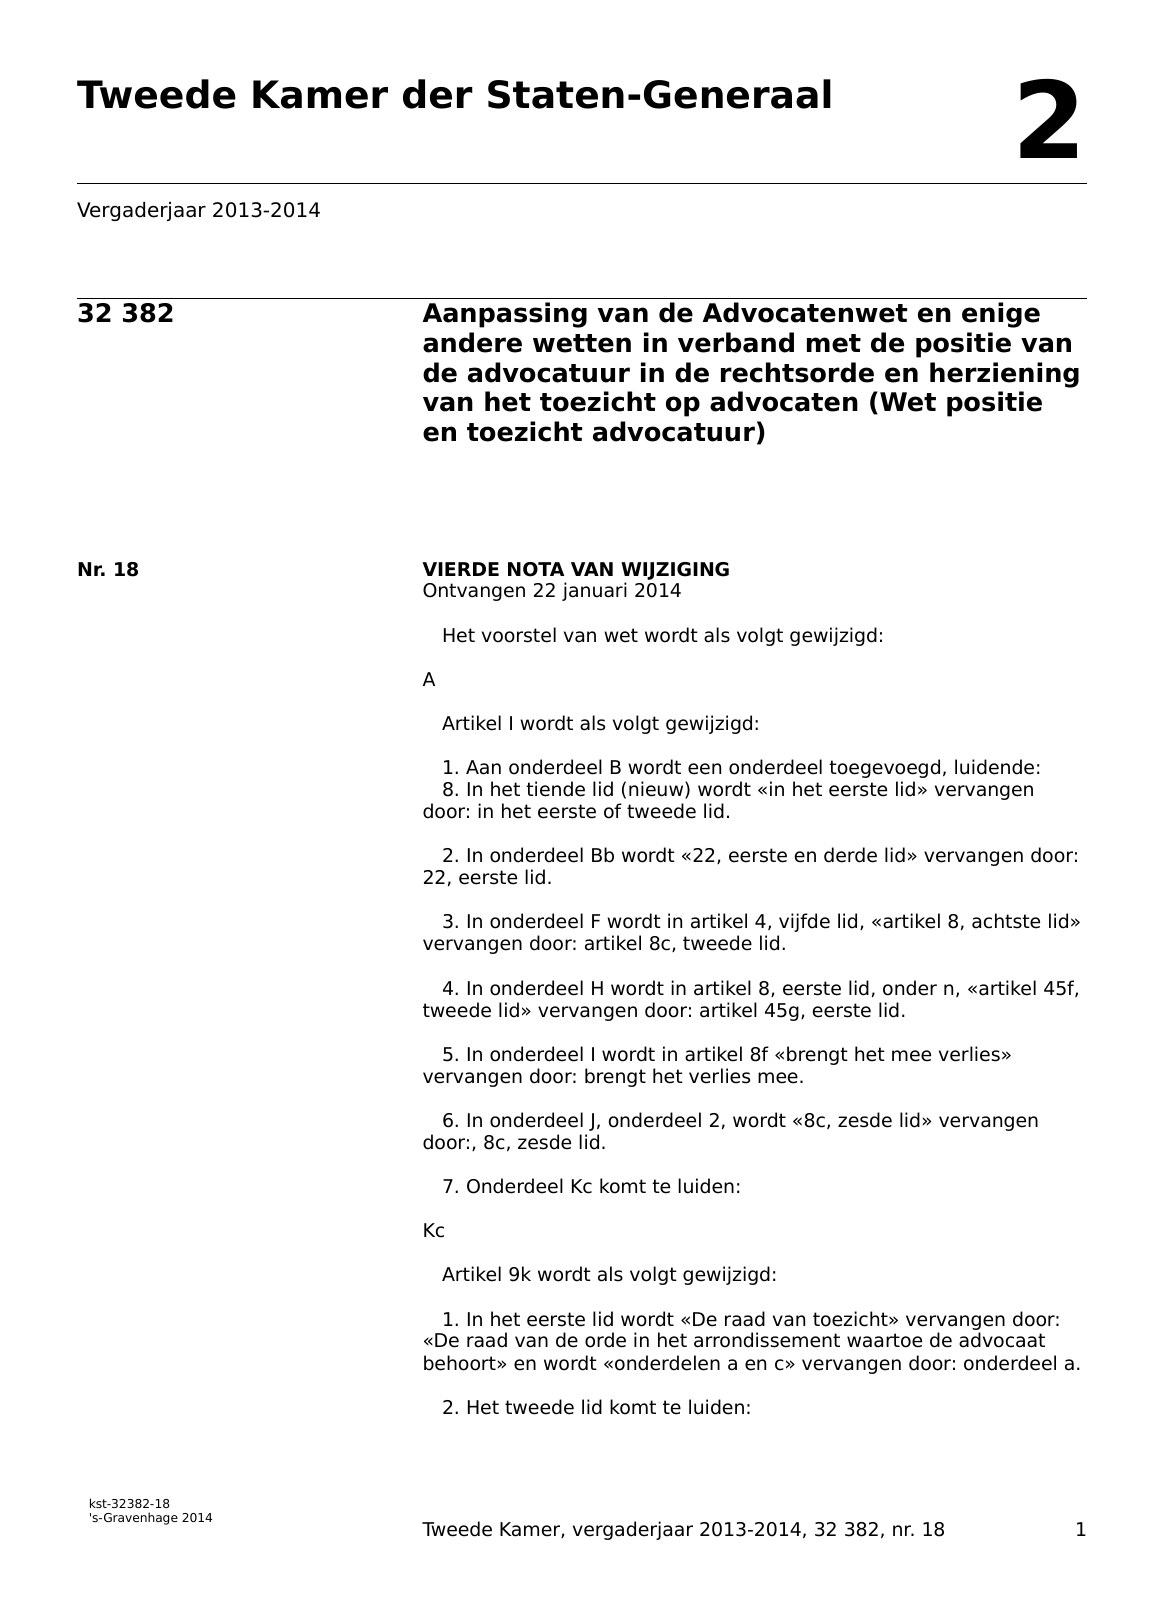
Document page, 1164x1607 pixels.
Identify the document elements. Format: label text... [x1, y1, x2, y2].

text 6. In onderdeel J, onderdeel 2, wordt «8c, zesde lid» vervangen door:, 8c, zesde lid. [422, 1110, 1087, 1154]
text 5. In onderdeel I wordt in artikel 8f «brengt het mee verlies» vervangen door: brengt het verlies mee. [422, 1044, 1087, 1088]
subtitle Kc [422, 1220, 1087, 1242]
text 1. In het eerste lid wordt «De raad van toezicht» vervangen door: «De raad van de orde in het arrondissement waartoe de advocaat behoort» en wordt «onderdelen a en c» vervangen door: onderdeel a. [422, 1308, 1087, 1374]
subtitle A [422, 669, 1087, 691]
text 8. In het tiende lid (nieuw) wordt «in het eerste lid» vervangen door: in het eerste of tweede lid. [422, 779, 1087, 823]
text 's-Gravenhage 2014 [88, 1511, 323, 1525]
text 7. Onderdeel Kc komt te luiden: [422, 1176, 1087, 1198]
text Ontvangen 22 januari 2014 [422, 580, 1087, 602]
text Het voorstel van wet wordt als volgt gewijzigd: [422, 624, 1087, 647]
table_header Tweede Kamer der Staten-Generaal [77, 59, 886, 183]
table_cell Vergaderjaar 2013-2014 [77, 184, 1087, 298]
text 1. Aan onderdeel B wordt een onderdeel toegevoegd, luidende: [422, 757, 1087, 779]
text 2. Het tweede lid komt te luiden: [422, 1397, 1087, 1418]
text Artikel I wordt als volgt gewijzigd: [422, 713, 1087, 735]
text 4. In onderdeel H wordt in artikel 8, eerste lid, onder n, «artikel 45f, tweede lid» vervangen door: artikel 45g, eerste lid. [422, 977, 1087, 1021]
subtitle 32 382 Aanpassing van de Advocatenwet en enige andere wetten in verband met de positie van de advocatuur in de rechtsorde en herziening van het toezicht op advocaten (Wet positie en toezicht advocatuur) [77, 299, 1087, 447]
text 2. In onderdeel Bb wordt «22, eerste en derde lid» vervangen door: 22, eerste lid. [422, 845, 1087, 889]
subtitle Nr. 18 VIERDE NOTA VAN WIJZIGING [77, 558, 1087, 580]
text kst-32382-18 [88, 1497, 323, 1511]
text 3. In onderdeel F wordt in artikel 4, vijfde lid, «artikel 8, achtste lid» vervangen door: artikel 8c, tweede lid. [422, 911, 1087, 955]
table_header 2 [886, 59, 1087, 183]
text Artikel 9k wordt als volgt gewijzigd: [422, 1264, 1087, 1286]
